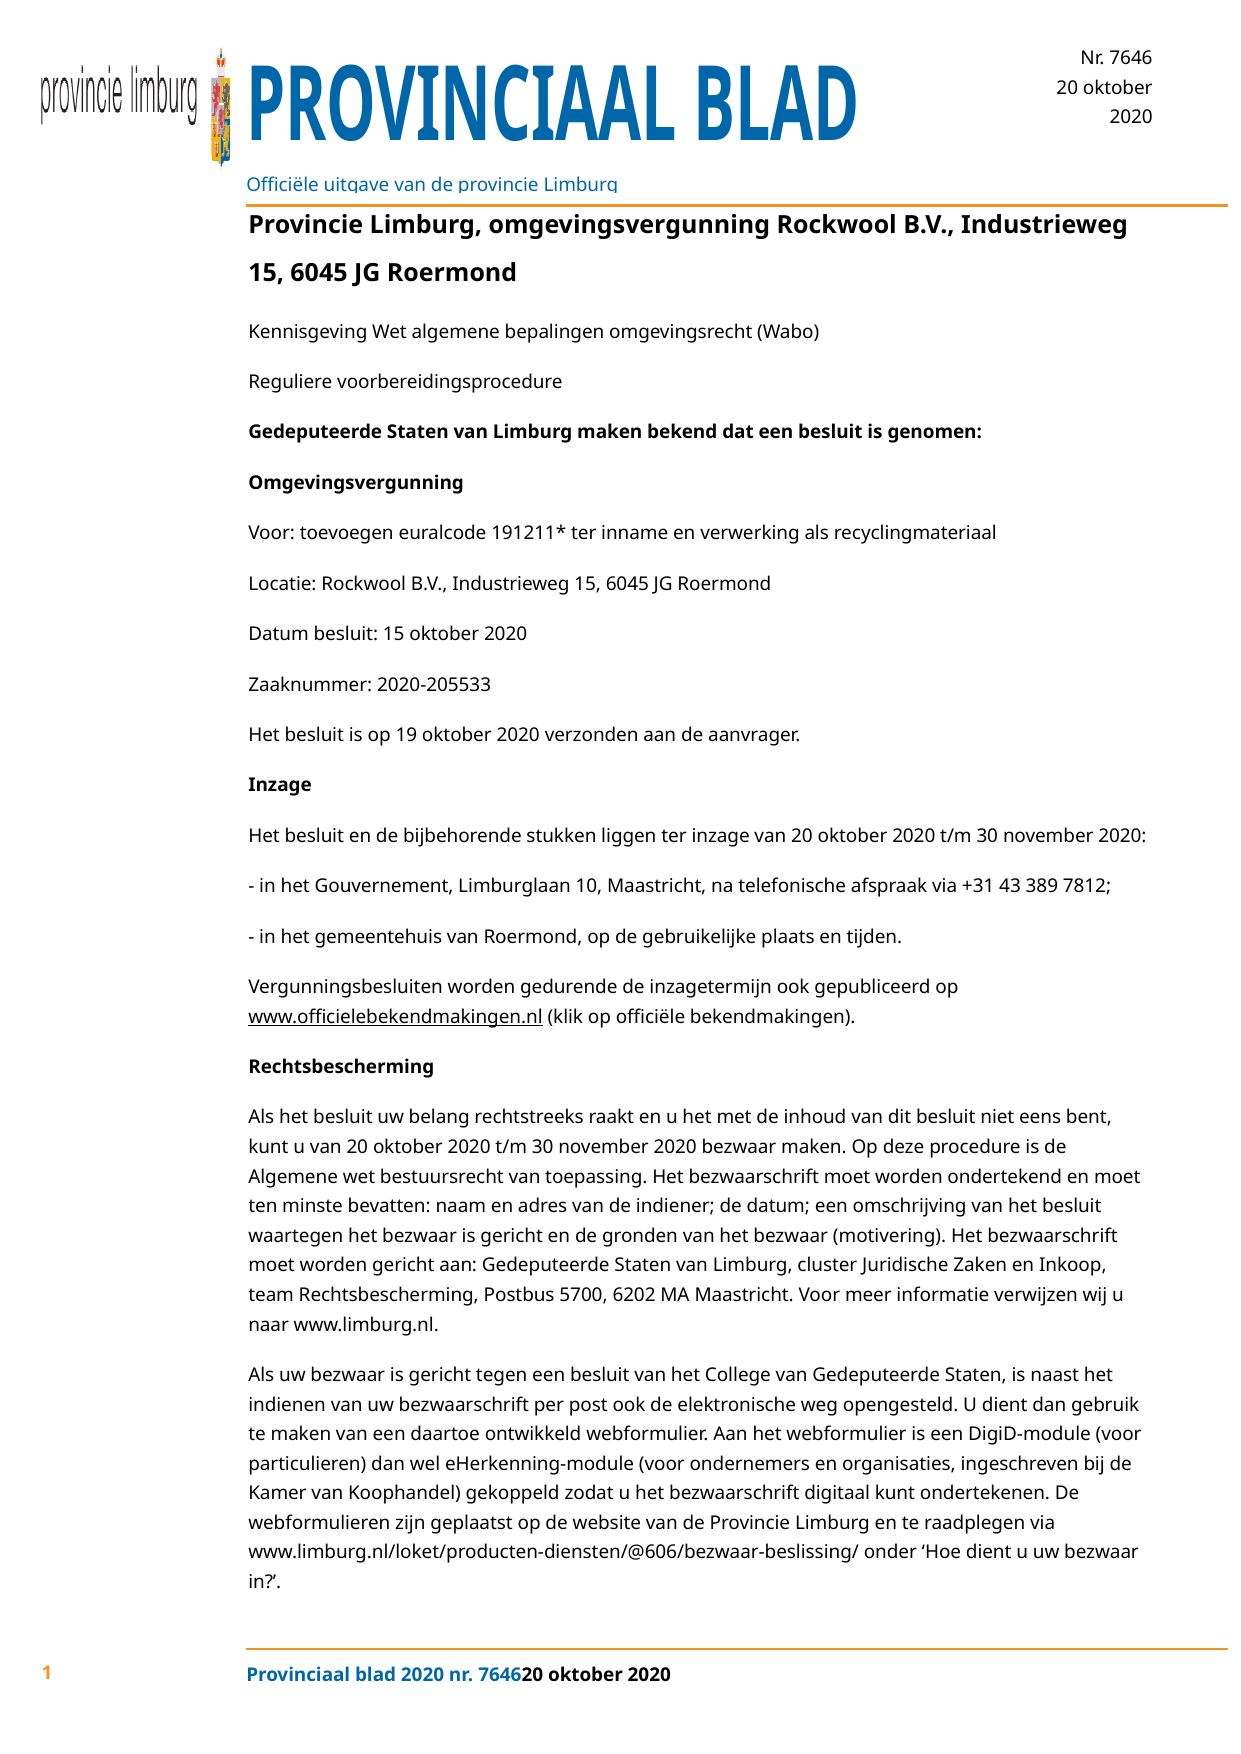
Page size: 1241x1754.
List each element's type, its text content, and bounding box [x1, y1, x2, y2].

text Inzage [248, 772, 1152, 797]
text Als het besluit uw belang rechtstreeks raakt en u het met de inhoud van dit besluit niet eens bent, kunt u van 20 oktober 2020 t/m 30 november 2020 bezwaar maken. Op deze procedure is de Algemene wet bestuursrecht van toepassing. Het bezwaarschrift moet worden ondertekend en moet ten minste bevatten: naam en adres van de indiener; de datum; een omschrijving van het besluit waartegen het bezwaar is gericht en de gronden van het bezwaar (motivering). Het bezwaarschrift moet worden gericht aan: Gedeputeerde Staten van Limburg, cluster Juridische Zaken en Inkoop, team Rechtsbescherming, Postbus 5700, 6202 MA Maastricht. Voor meer informatie verwijzen wij u naar www.limburg.nl. [248, 1104, 1152, 1337]
picture [41, 47, 231, 172]
text Voor: toevoegen euralcode 191211* ter inname en verwerking als recyclingmateriaal [248, 519, 1152, 545]
text Kennisgeving Wet algemene bepalingen omgevingsrecht (Wabo) [248, 318, 1152, 344]
text Omgevingsvergunning [248, 469, 1152, 495]
text Als uw bezwaar is gericht tegen een besluit van het College van Gedeputeerde Staten, is naast het indienen van uw bezwaarschrift per post ook de elektronische weg opengesteld. U dient dan gebruik te maken van een daartoe ontwikkeld webformulier. Aan het webformulier is een DigiD-module (voor particulieren) dan wel eHerkenning-module (voor ondernemers en organisaties, ingeschreven bij de Kamer van Koophandel) gekoppeld zodat u het bezwaarschrift digitaal kunt ondertekenen. De webformulieren zijn geplaatst op de website van de Provincie Limburg en te raadplegen via www.limburg.nl/loket/producten-diensten/@606/bezwaar-beslissing/ onder ‘Hoe dient u uw bezwaar in?’. [248, 1361, 1152, 1594]
text Zaaknummer: 2020-205533 [248, 671, 1152, 697]
text Het besluit en de bijbehorende stukken liggen ter inzage van 20 oktober 2020 t/m 30 november 2020: [248, 822, 1152, 848]
text Provincie Limburg, omgevingsvergunning Rockwool B.V., Industrieweg 15, 6045 JG Roermond [248, 207, 1152, 288]
text Het besluit is op 19 oktober 2020 verzonden aan de aanvrager. [248, 721, 1152, 747]
text Gedeputeerde Staten van Limburg maken bekend dat een besluit is genomen: [248, 419, 1152, 444]
text - in het Gouvernement, Limburglaan 10, Maastricht, na telefonische afspraak via +31 43 389 7812; [248, 872, 1152, 898]
text Reguliere voorbereidingsprocedure [248, 368, 1152, 394]
text Datum besluit: 15 oktober 2020 [248, 620, 1152, 646]
text - in het gemeentehuis van Roermond, op de gebruikelijke plaats en tijden. [248, 923, 1152, 949]
text Rechtsbescherming [248, 1053, 1152, 1079]
text Vergunningsbesluiten worden gedurende de inzagetermijn ook gepubliceerd op www.officielebekendmakingen.nl (klik op officiële bekendmakingen). [248, 973, 1152, 1029]
text Locatie: Rockwool B.V., Industrieweg 15, 6045 JG Roermond [248, 570, 1152, 596]
